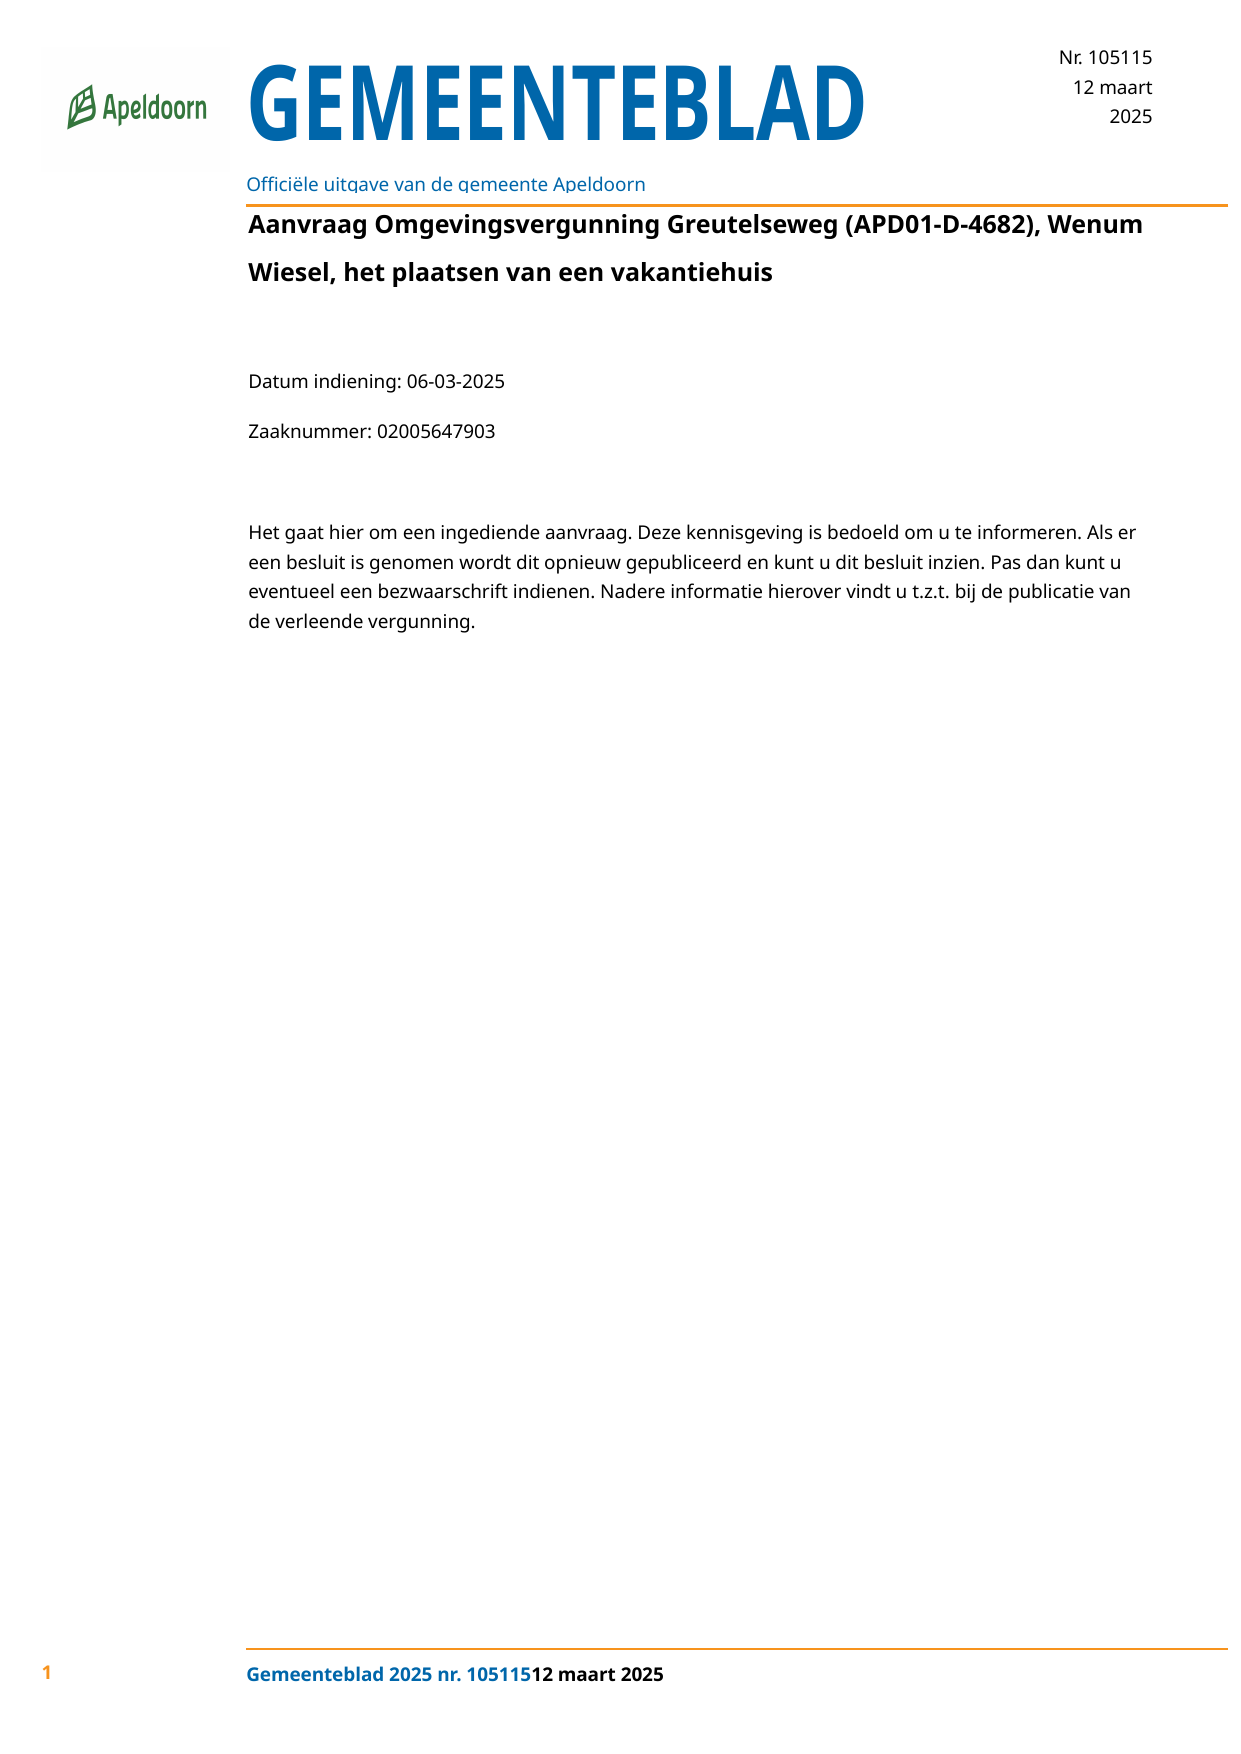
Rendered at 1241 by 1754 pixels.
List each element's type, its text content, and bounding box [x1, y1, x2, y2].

picture [41, 47, 231, 172]
text Het gaat hier om een ingediende aanvraag. Deze kennisgeving is bedoeld om u te informeren. Als er een besluit is genomen wordt dit opnieuw gepubliceerd en kunt u dit besluit inzien. Pas dan kunt u eventueel een bezwaarschrift indienen. Nadere informatie hierover vindt u t.z.t. bij de publicatie van de verleende vergunning. [248, 519, 1152, 634]
text Zaaknummer: 02005647903 [248, 419, 1152, 444]
text Datum indiening: 06-03-2025 [248, 368, 1152, 394]
text Aanvraag Omgevingsvergunning Greutelseweg (APD01-D-4682), Wenum Wiesel, het plaatsen van een vakantiehuis [248, 207, 1152, 288]
